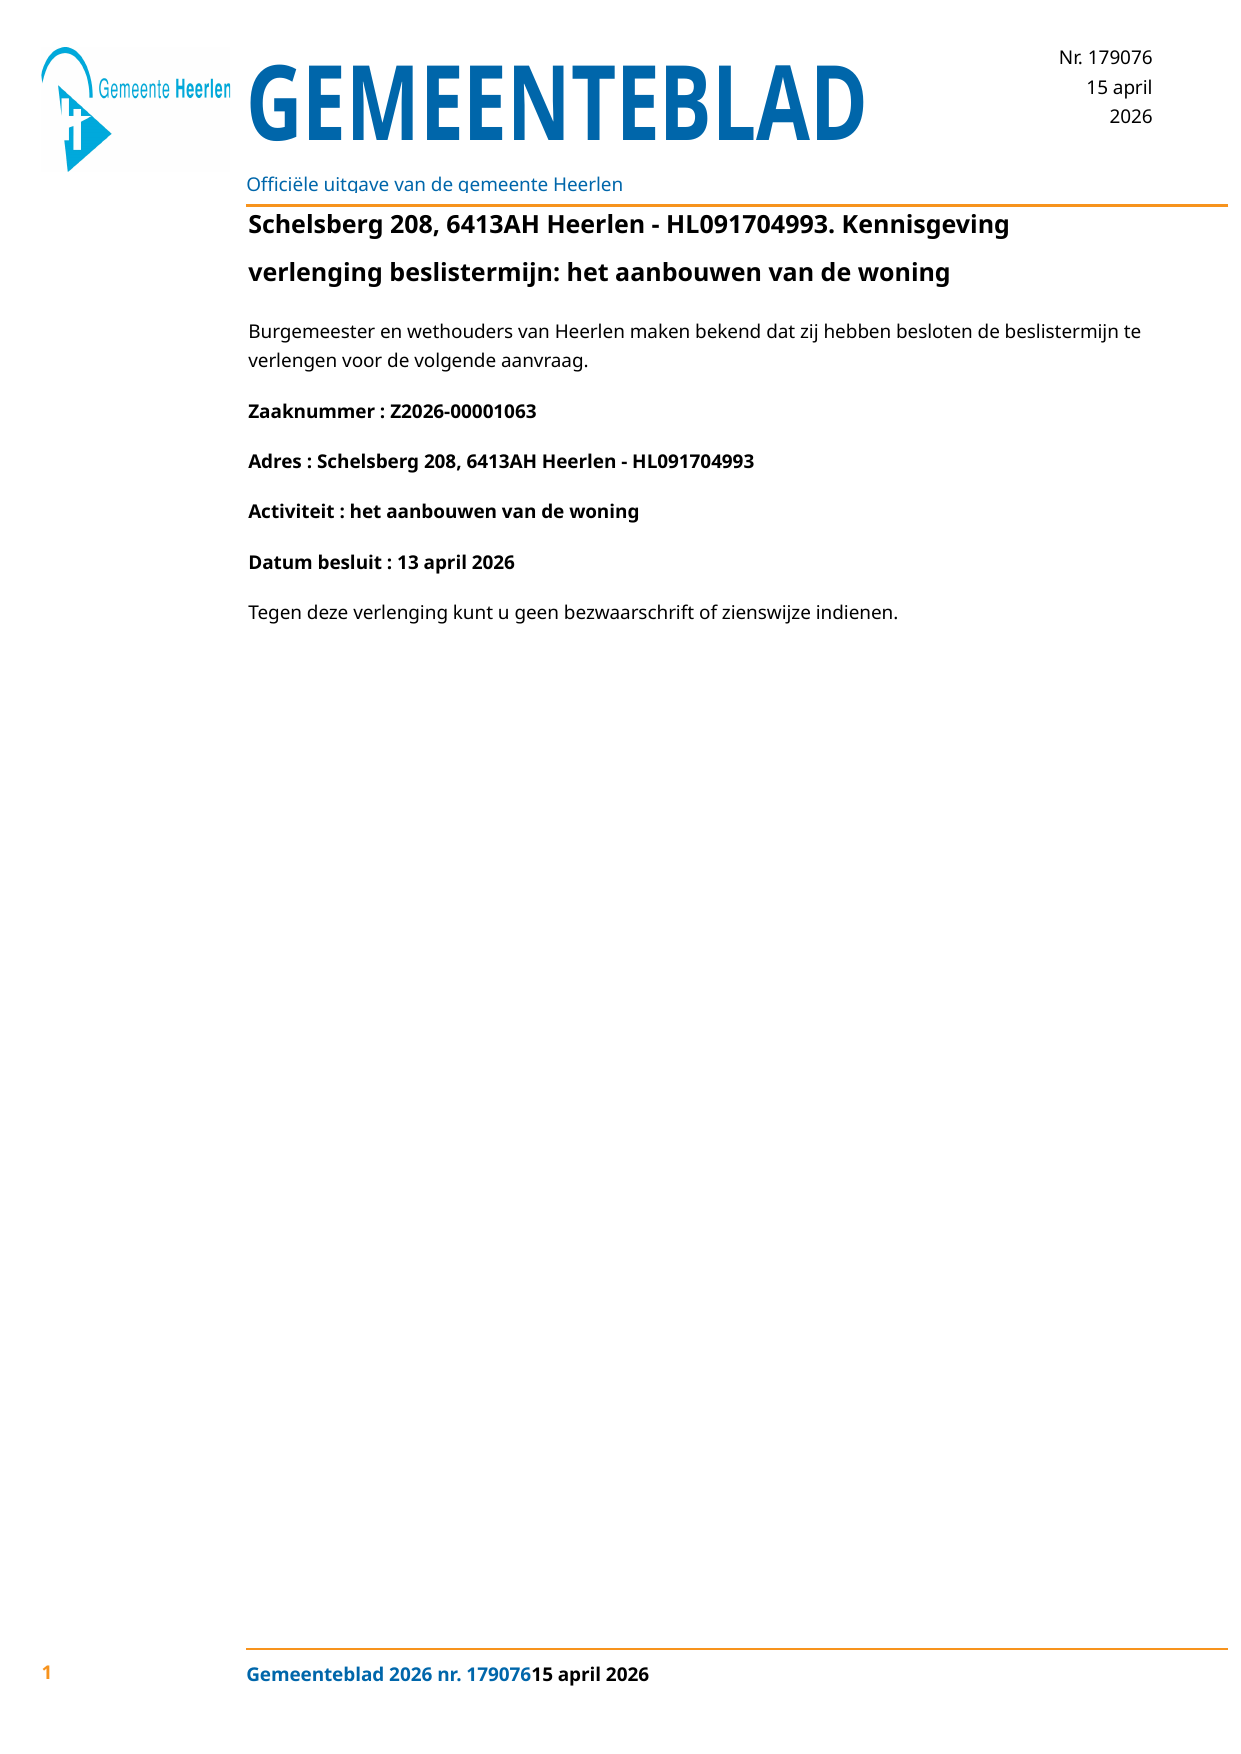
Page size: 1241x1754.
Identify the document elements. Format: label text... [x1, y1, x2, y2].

picture [41, 47, 59, 70]
text Burgemeester en wethouders van Heerlen maken bekend dat zij hebben besloten de beslistermijn te verlengen voor de volgende aanvraag. [248, 318, 1152, 373]
text Zaaknummer : Z2026-00001063 [248, 398, 1152, 424]
picture [41, 47, 231, 172]
text Activiteit : het aanbouwen van de woning [248, 499, 1152, 524]
text Schelsberg 208, 6413AH Heerlen - HL091704993. Kennisgeving verlenging beslistermijn: het aanbouwen van de woning [248, 207, 1152, 288]
text Tegen deze verlenging kunt u geen bezwaarschrift of zienswijze indienen. [248, 599, 1152, 625]
text Datum besluit : 13 april 2026 [248, 549, 1152, 575]
text Adres : Schelsberg 208, 6413AH Heerlen - HL091704993 [248, 448, 1152, 474]
